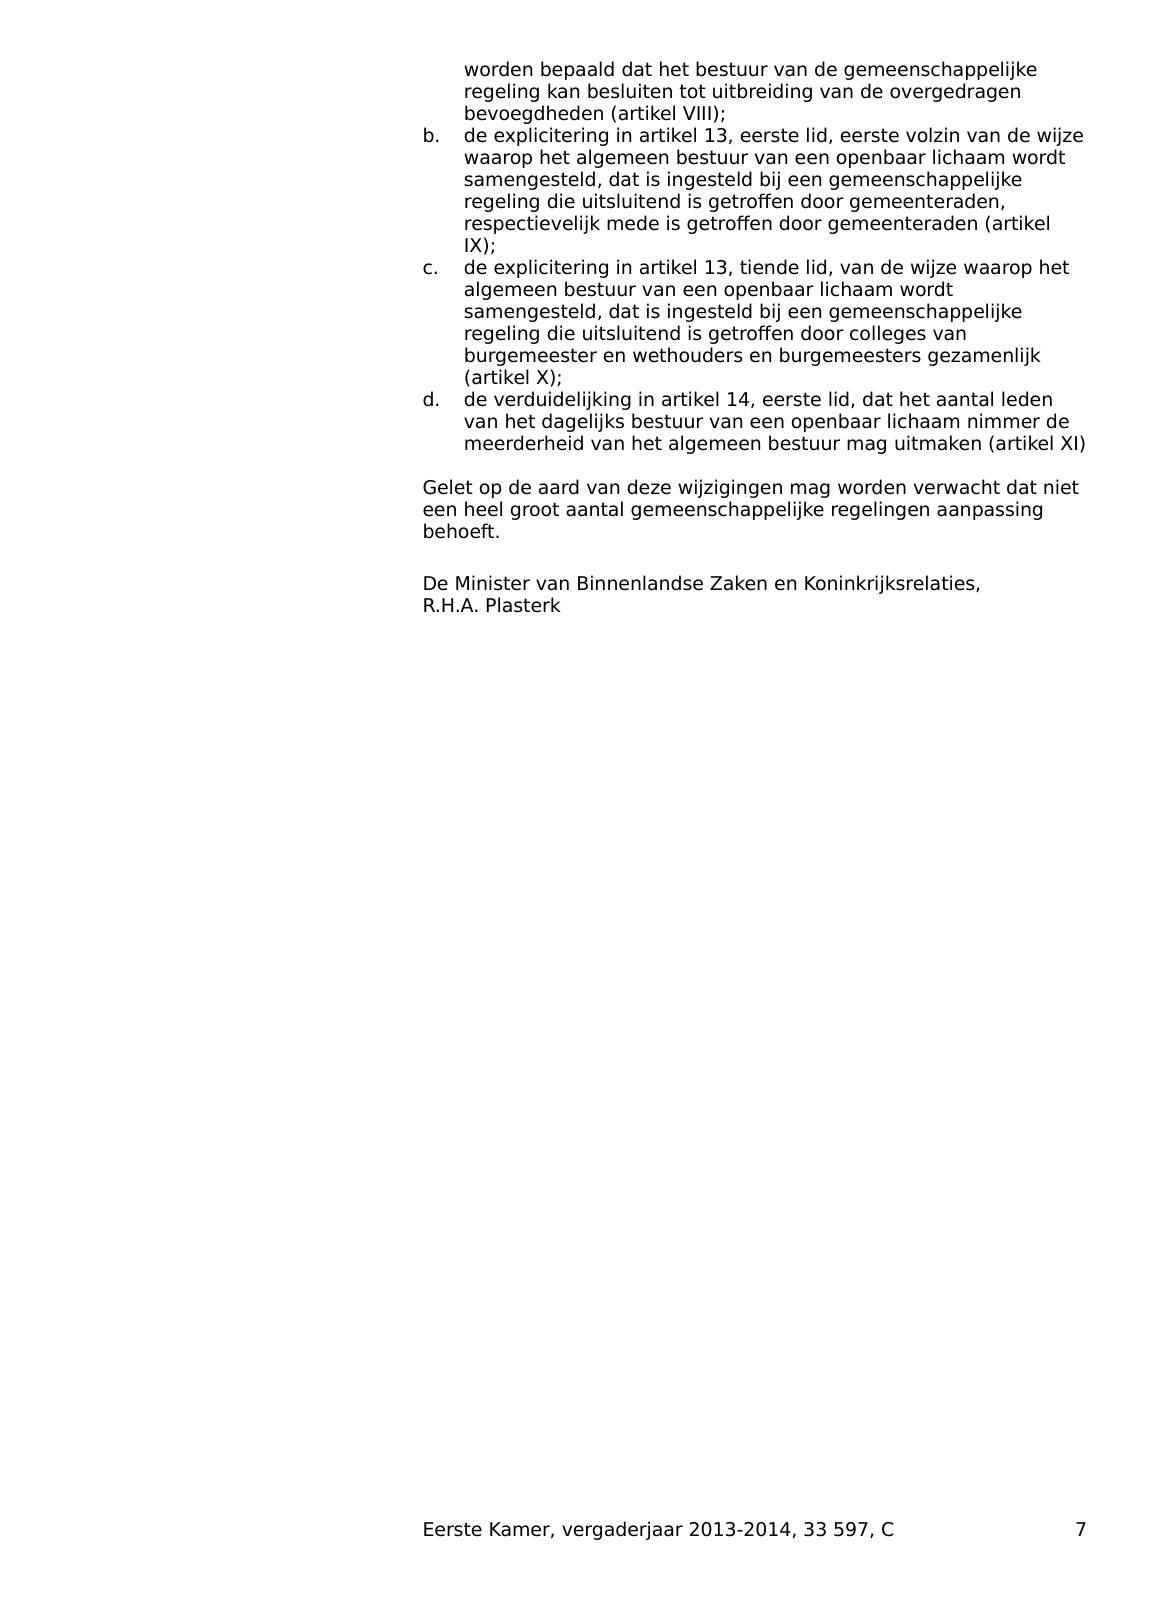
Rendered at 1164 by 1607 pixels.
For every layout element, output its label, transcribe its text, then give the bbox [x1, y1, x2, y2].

text c. de explicitering in artikel 13, tiende lid, van de wijze waarop het algemeen bestuur van een openbaar lichaam wordt samengesteld, dat is ingesteld bij een gemeenschappelijke regeling die uitsluitend is getroffen door colleges van burgemeester en wethouders en burgemeesters gezamenlijk (artikel X); [422, 257, 1087, 389]
text worden bepaald dat het bestuur van de gemeenschappelijke regeling kan besluiten tot uitbreiding van de overgedragen bevoegdheden (artikel VIII); [422, 59, 1087, 125]
text d. de verduidelijking in artikel 14, eerste lid, dat het aantal leden van het dagelijks bestuur van een openbaar lichaam nimmer de meerderheid van het algemeen bestuur mag uitmaken (artikel XI) [422, 389, 1087, 455]
text b. de explicitering in artikel 13, eerste lid, eerste volzin van de wijze waarop het algemeen bestuur van een openbaar lichaam wordt samengesteld, dat is ingesteld bij een gemeenschappelijke regeling die uitsluitend is getroffen door gemeenteraden, respectievelijk mede is getroffen door gemeenteraden (artikel IX); [422, 125, 1087, 257]
text Gelet op de aard van deze wijzigingen mag worden verwacht dat niet een heel groot aantal gemeenschappelijke regelingen aanpassing behoeft. [422, 477, 1087, 543]
text De Minister van Binnenlandse Zaken en Koninkrijksrelaties, R.H.A. Plasterk [422, 573, 1087, 617]
